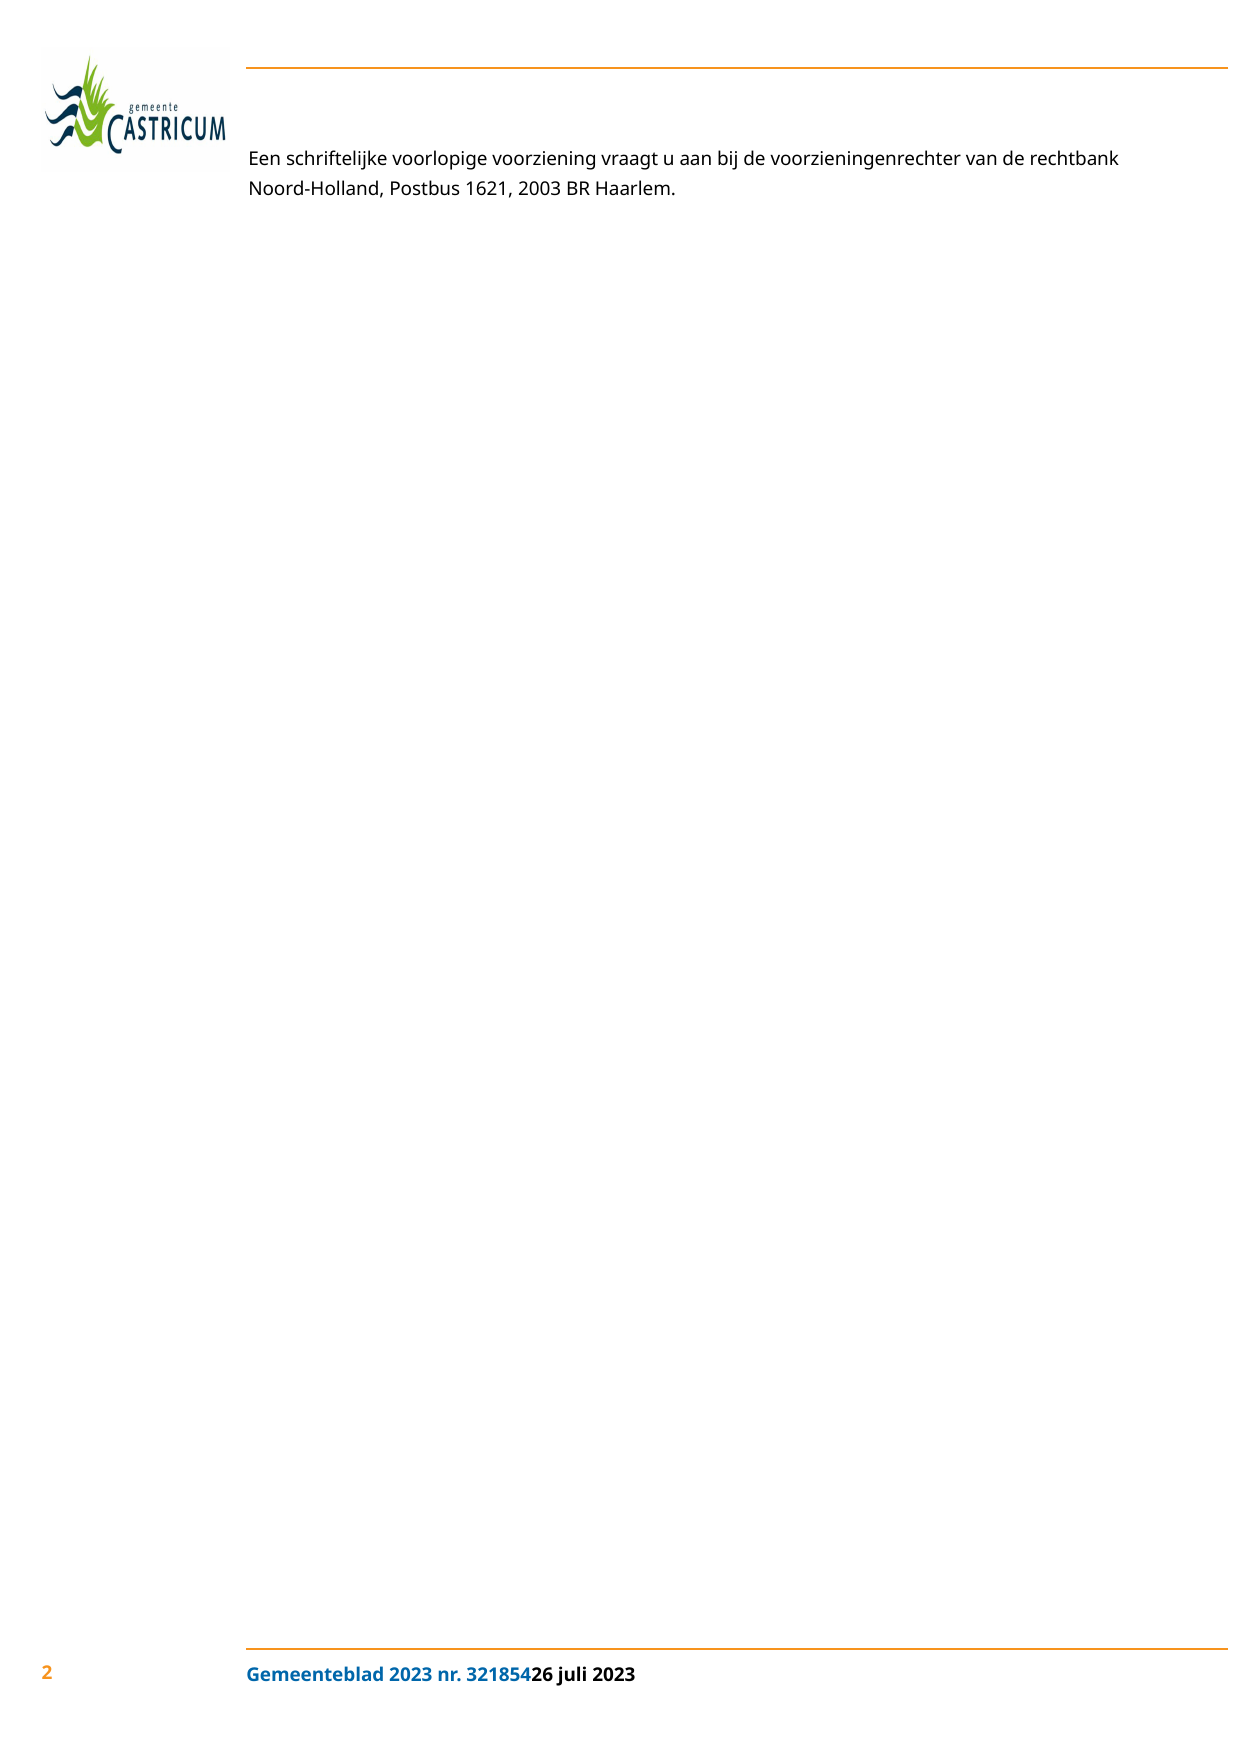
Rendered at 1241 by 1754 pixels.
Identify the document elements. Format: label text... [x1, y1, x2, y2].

text Een schriftelijke voorlopige voorziening vraagt u aan bij de voorzieningenrechter van de rechtbank Noord-Holland, Postbus 1621, 2003 BR Haarlem. [248, 145, 1152, 201]
picture [41, 47, 231, 172]
